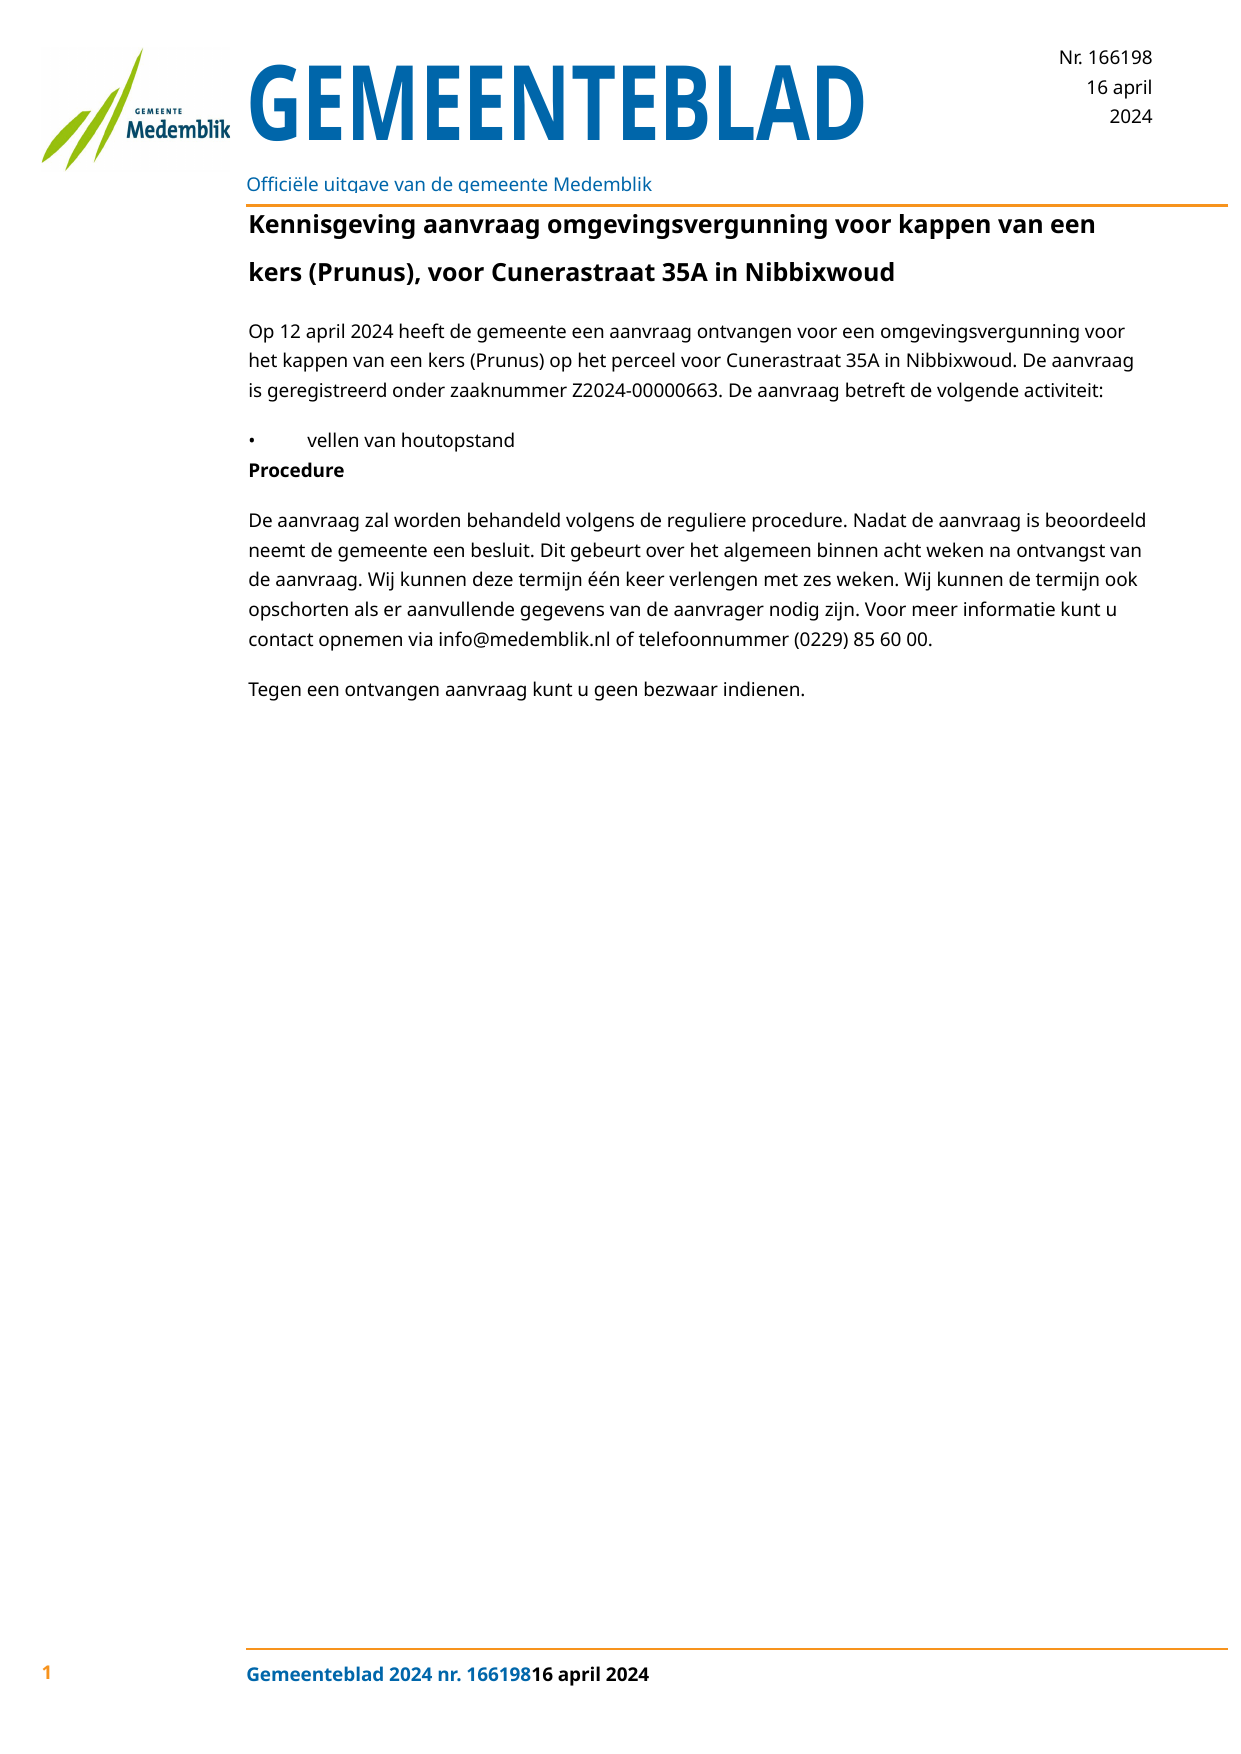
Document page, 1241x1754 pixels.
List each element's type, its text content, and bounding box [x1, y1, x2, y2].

list vellen van houtopstand [248, 427, 1152, 453]
picture [41, 47, 231, 172]
text Procedure [248, 457, 1152, 483]
text Kennisgeving aanvraag omgevingsvergunning voor kappen van een kers (Prunus), voor Cunerastraat 35A in Nibbixwoud [248, 207, 1152, 288]
text Op 12 april 2024 heeft de gemeente een aanvraag ontvangen voor een omgevingsvergunning voor het kappen van een kers (Prunus) op het perceel voor Cunerastraat 35A in Nibbixwoud. De aanvraag is geregistreerd onder zaaknummer Z2024-00000663. De aanvraag betreft de volgende activiteit: [248, 318, 1152, 403]
text Tegen een ontvangen aanvraag kunt u geen bezwaar indienen. [248, 676, 1152, 702]
text De aanvraag zal worden behandeld volgens de reguliere procedure. Nadat de aanvraag is beoordeeld neemt de gemeente een besluit. Dit gebeurt over het algemeen binnen acht weken na ontvangst van de aanvraag. Wij kunnen deze termijn één keer verlengen met zes weken. Wij kunnen de termijn ook opschorten als er aanvullende gegevens van de aanvrager nodig zijn. Voor meer informatie kunt u contact opnemen via info@medemblik.nl of telefoonnummer (0229) 85 60 00. [248, 507, 1152, 652]
